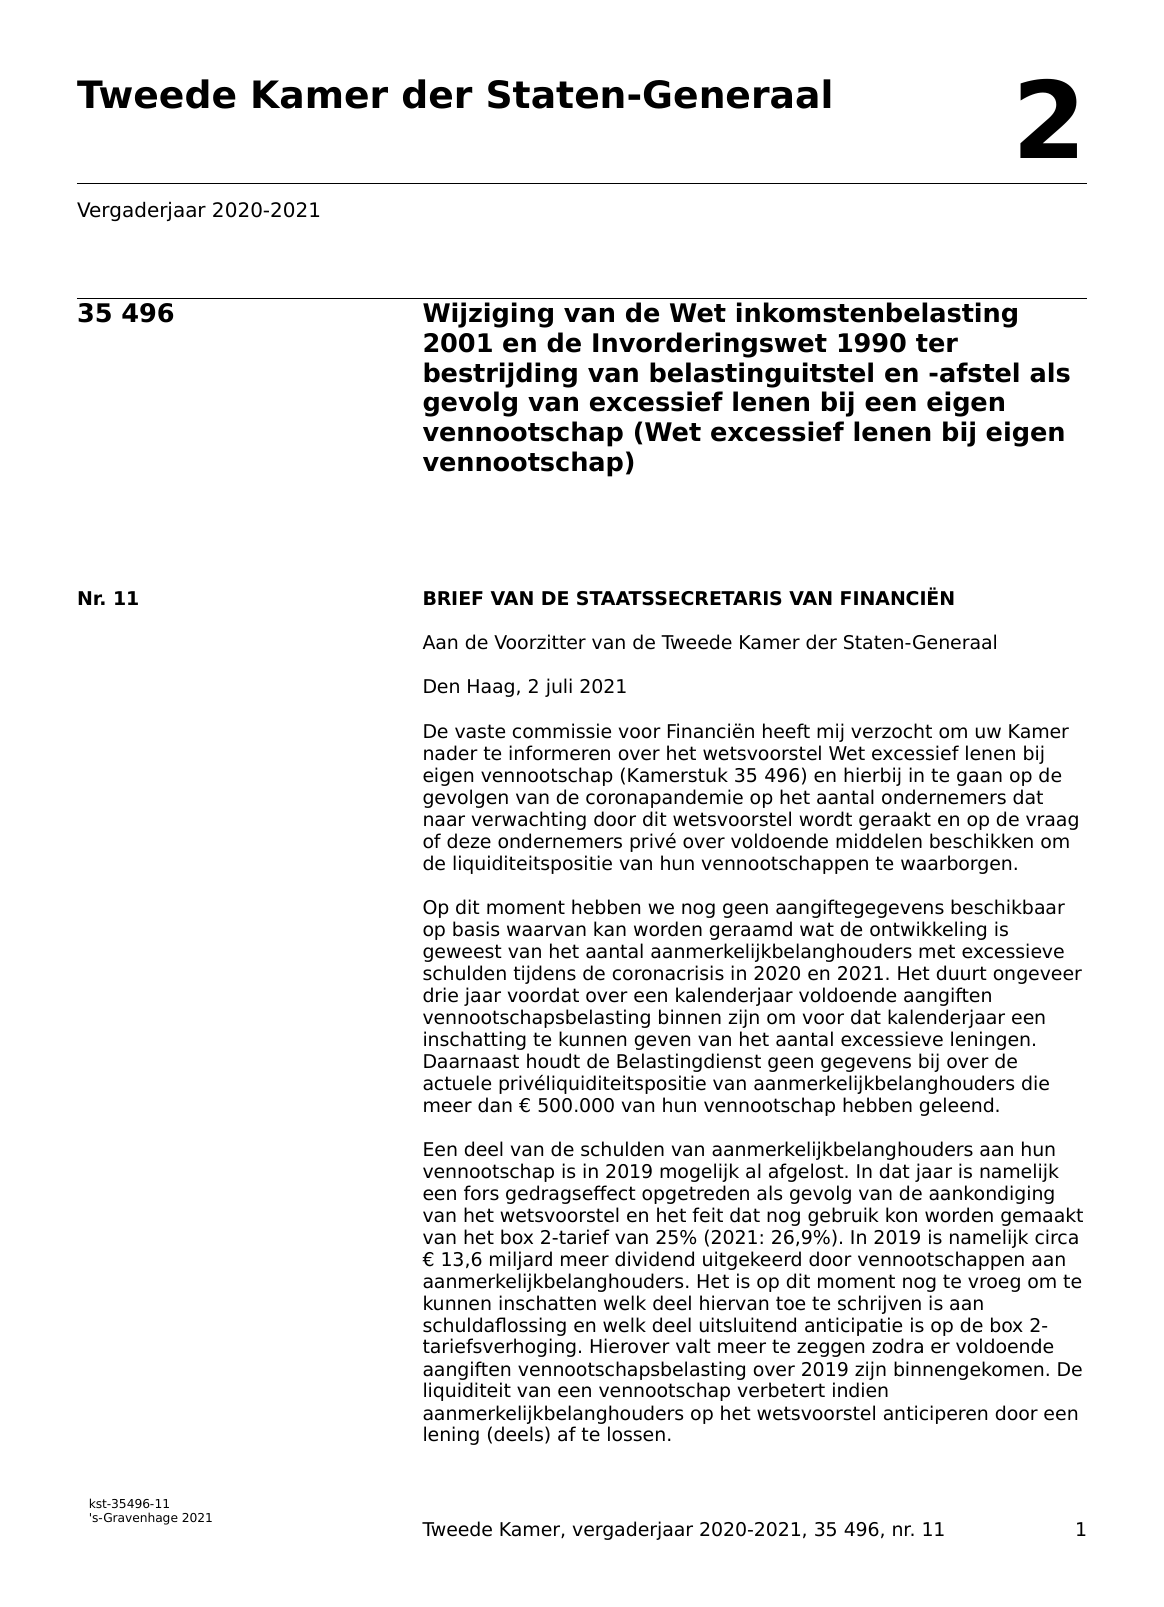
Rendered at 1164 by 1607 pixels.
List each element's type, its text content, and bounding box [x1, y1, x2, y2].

subtitle Nr. 11 BRIEF VAN DE STAATSSECRETARIS VAN FINANCIËN [77, 588, 1087, 610]
text De vaste commissie voor Financiën heeft mij verzocht om uw Kamer nader te informeren over het wetsvoorstel Wet excessief lenen bij eigen vennootschap (Kamerstuk 35 496) en hierbij in te gaan op de gevolgen van de coronapandemie op het aantal ondernemers dat naar verwachting door dit wetsvoorstel wordt geraakt en op de vraag of deze ondernemers privé over voldoende middelen beschikken om de liquiditeitspositie van hun vennootschappen te waarborgen. [422, 721, 1087, 874]
subtitle 35 496 Wijziging van de Wet inkomstenbelasting 2001 en de Invorderingswet 1990 ter bestrijding van belastinguitstel en -afstel als gevolg van excessief lenen bij een eigen vennootschap (Wet excessief lenen bij eigen vennootschap) [77, 299, 1087, 477]
text Een deel van de schulden van aanmerkelijkbelanghouders aan hun vennootschap is in 2019 mogelijk al afgelost. In dat jaar is namelijk een fors gedragseffect opgetreden als gevolg van de aankondiging van het wetsvoorstel en het feit dat nog gebruik kon worden gemaakt van het box 2-tarief van 25% (2021: 26,9%). In 2019 is namelijk circa € 13,6 miljard meer dividend uitgekeerd door vennootschappen aan aanmerkelijkbelanghouders. Het is op dit moment nog te vroeg om te kunnen inschatten welk deel hiervan toe te schrijven is aan schuldaflossing en welk deel uitsluitend anticipatie is op de box 2-tariefsverhoging. Hierover valt meer te zeggen zodra er voldoende aangiften vennootschapsbelasting over 2019 zijn binnengekomen. De liquiditeit van een vennootschap verbetert indien aanmerkelijkbelanghouders op het wetsvoorstel anticiperen door een lening (deels) af te lossen. [422, 1139, 1087, 1446]
text Op dit moment hebben we nog geen aangiftegegevens beschikbaar op basis waarvan kan worden geraamd wat de ontwikkeling is geweest van het aantal aanmerkelijkbelanghouders met excessieve schulden tijdens de coronacrisis in 2020 en 2021. Het duurt ongeveer drie jaar voordat over een kalenderjaar voldoende aangiften vennootschapsbelasting binnen zijn om voor dat kalenderjaar een inschatting te kunnen geven van het aantal excessieve leningen. Daarnaast houdt de Belastingdienst geen gegevens bij over de actuele privéliquiditeitspositie van aanmerkelijkbelanghouders die meer dan € 500.000 van hun vennootschap hebben geleend. [422, 897, 1087, 1116]
table_header 2 [886, 59, 1087, 183]
text kst-35496-11 [88, 1497, 323, 1511]
text 's-Gravenhage 2021 [88, 1511, 323, 1525]
text Den Haag, 2 juli 2021 [422, 676, 1087, 698]
text Aan de Voorzitter van de Tweede Kamer der Staten-Generaal [422, 632, 1087, 654]
table_cell Vergaderjaar 2020-2021 [77, 184, 1087, 298]
table_header Tweede Kamer der Staten-Generaal [77, 59, 886, 183]
